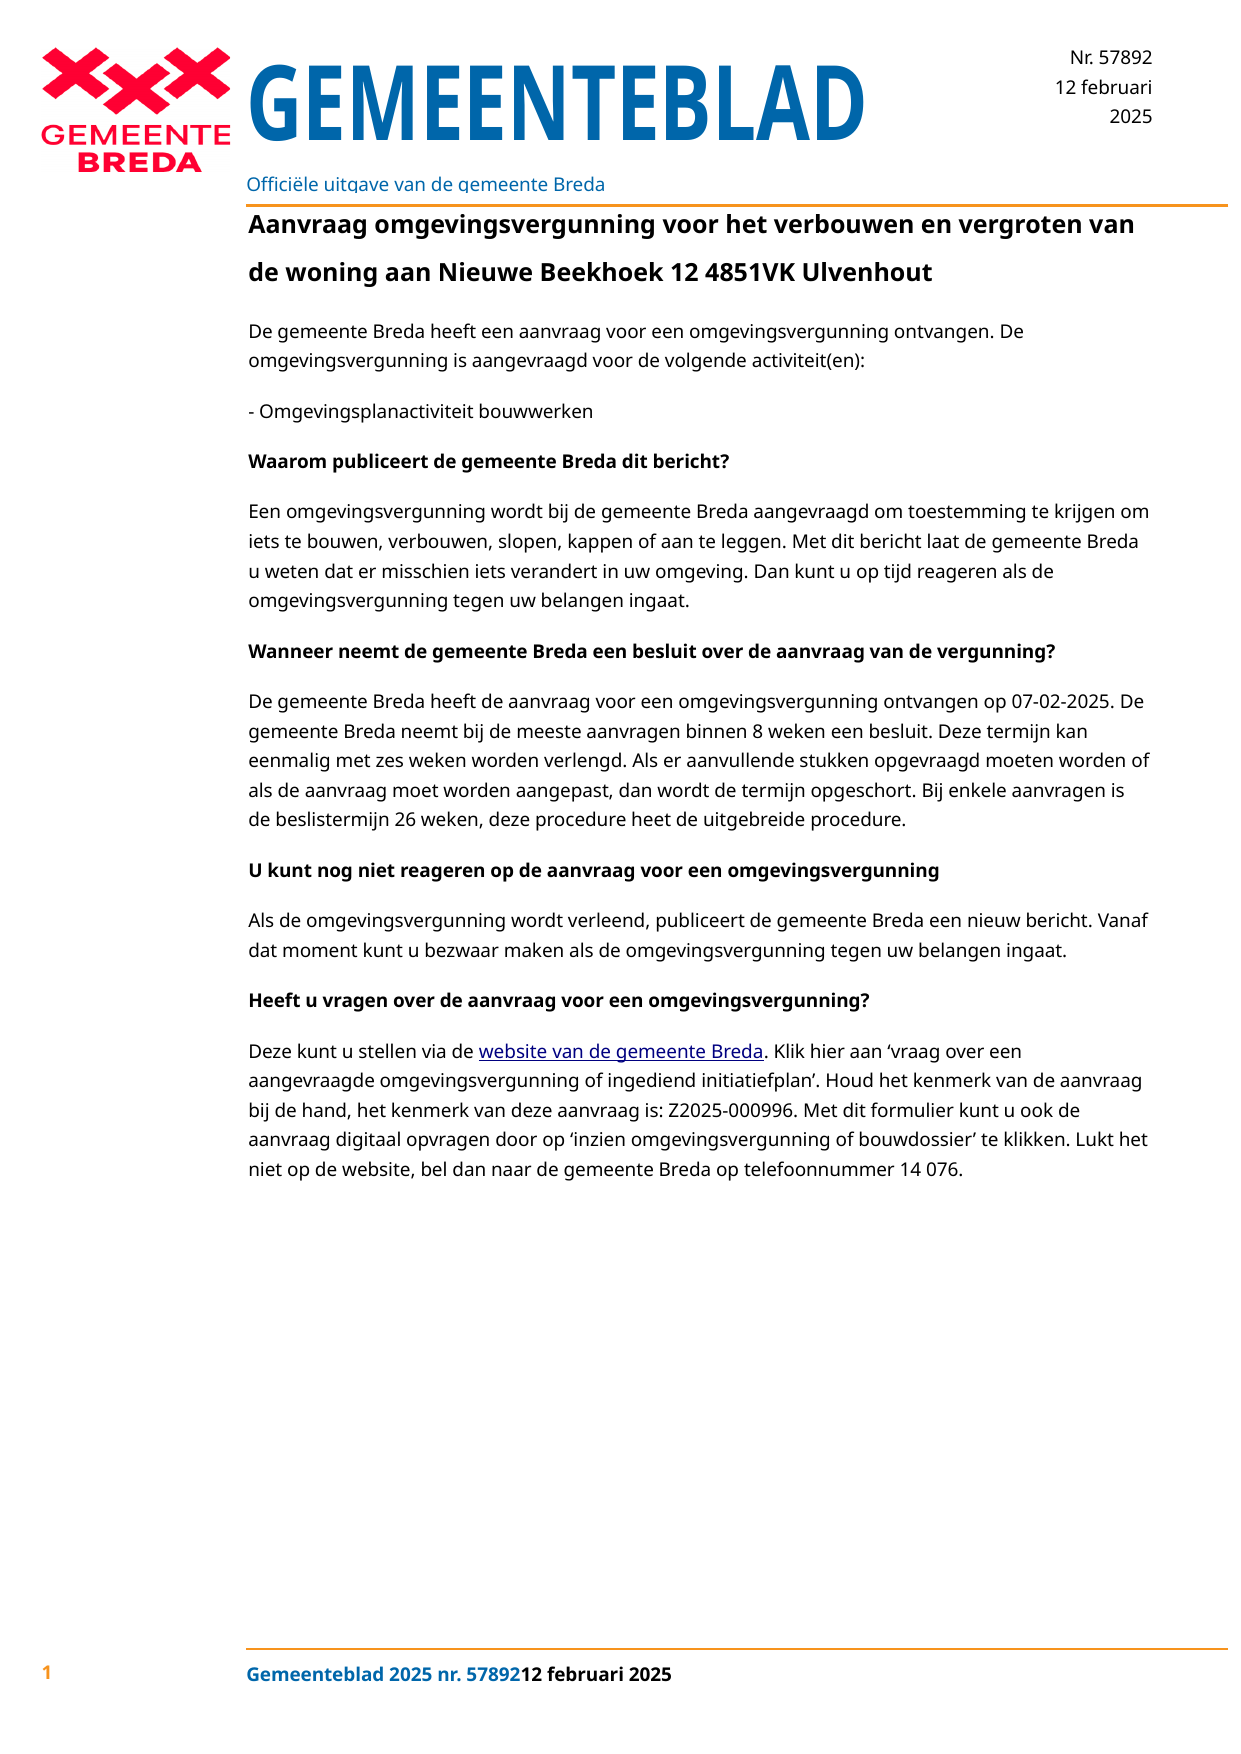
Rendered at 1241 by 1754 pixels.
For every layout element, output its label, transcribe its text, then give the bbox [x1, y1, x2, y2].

text Een omgevingsvergunning wordt bij de gemeente Breda aangevraagd om toestemming te krijgen om iets te bouwen, verbouwen, slopen, kappen of aan te leggen. Met dit bericht laat de gemeente Breda u weten dat er misschien iets verandert in uw omgeving. Dan kunt u op tijd reageren als de omgevingsvergunning tegen uw belangen ingaat. [248, 499, 1152, 613]
text U kunt nog niet reageren op de aanvraag voor een omgevingsvergunning [248, 857, 1152, 883]
text - Omgevingsplanactiviteit bouwwerken [248, 398, 1152, 424]
text Deze kunt u stellen via de website van de gemeente Breda. Klik hier aan ‘vraag over een aangevraagde omgevingsvergunning of ingediend initiatiefplan’. Houd het kenmerk van de aanvraag bij de hand, het kenmerk van deze aanvraag is: Z2025-000996. Met dit formulier kunt u ook de aanvraag digitaal opvragen door op ‘inzien omgevingsvergunning of bouwdossier’ te klikken. Lukt het niet op de website, bel dan naar de gemeente Breda op telefoonnummer 14 076. [248, 1038, 1152, 1182]
picture [41, 47, 231, 172]
text De gemeente Breda heeft een aanvraag voor een omgevingsvergunning ontvangen. De omgevingsvergunning is aangevraagd voor de volgende activiteit(en): [248, 318, 1152, 373]
text Wanneer neemt de gemeente Breda een besluit over de aanvraag van de vergunning? [248, 638, 1152, 664]
text Heeft u vragen over de aanvraag voor een omgevingsvergunning? [248, 987, 1152, 1013]
text Waarom publiceert de gemeente Breda dit bericht? [248, 448, 1152, 474]
text De gemeente Breda heeft de aanvraag voor een omgevingsvergunning ontvangen op 07-02-2025. De gemeente Breda neemt bij de meeste aanvragen binnen 8 weken een besluit. Deze termijn kan eenmalig met zes weken worden verlengd. Als er aanvullende stukken opgevraagd moeten worden of als de aanvraag moet worden aangepast, dan wordt de termijn opgeschort. Bij enkele aanvragen is de beslistermijn 26 weken, deze procedure heet de uitgebreide procedure. [248, 688, 1152, 832]
text Aanvraag omgevingsvergunning voor het verbouwen en vergroten van de woning aan Nieuwe Beekhoek 12 4851VK Ulvenhout [248, 207, 1152, 288]
text Als de omgevingsvergunning wordt verleend, publiceert de gemeente Breda een nieuw bericht. Vanaf dat moment kunt u bezwaar maken als de omgevingsvergunning tegen uw belangen ingaat. [248, 907, 1152, 963]
